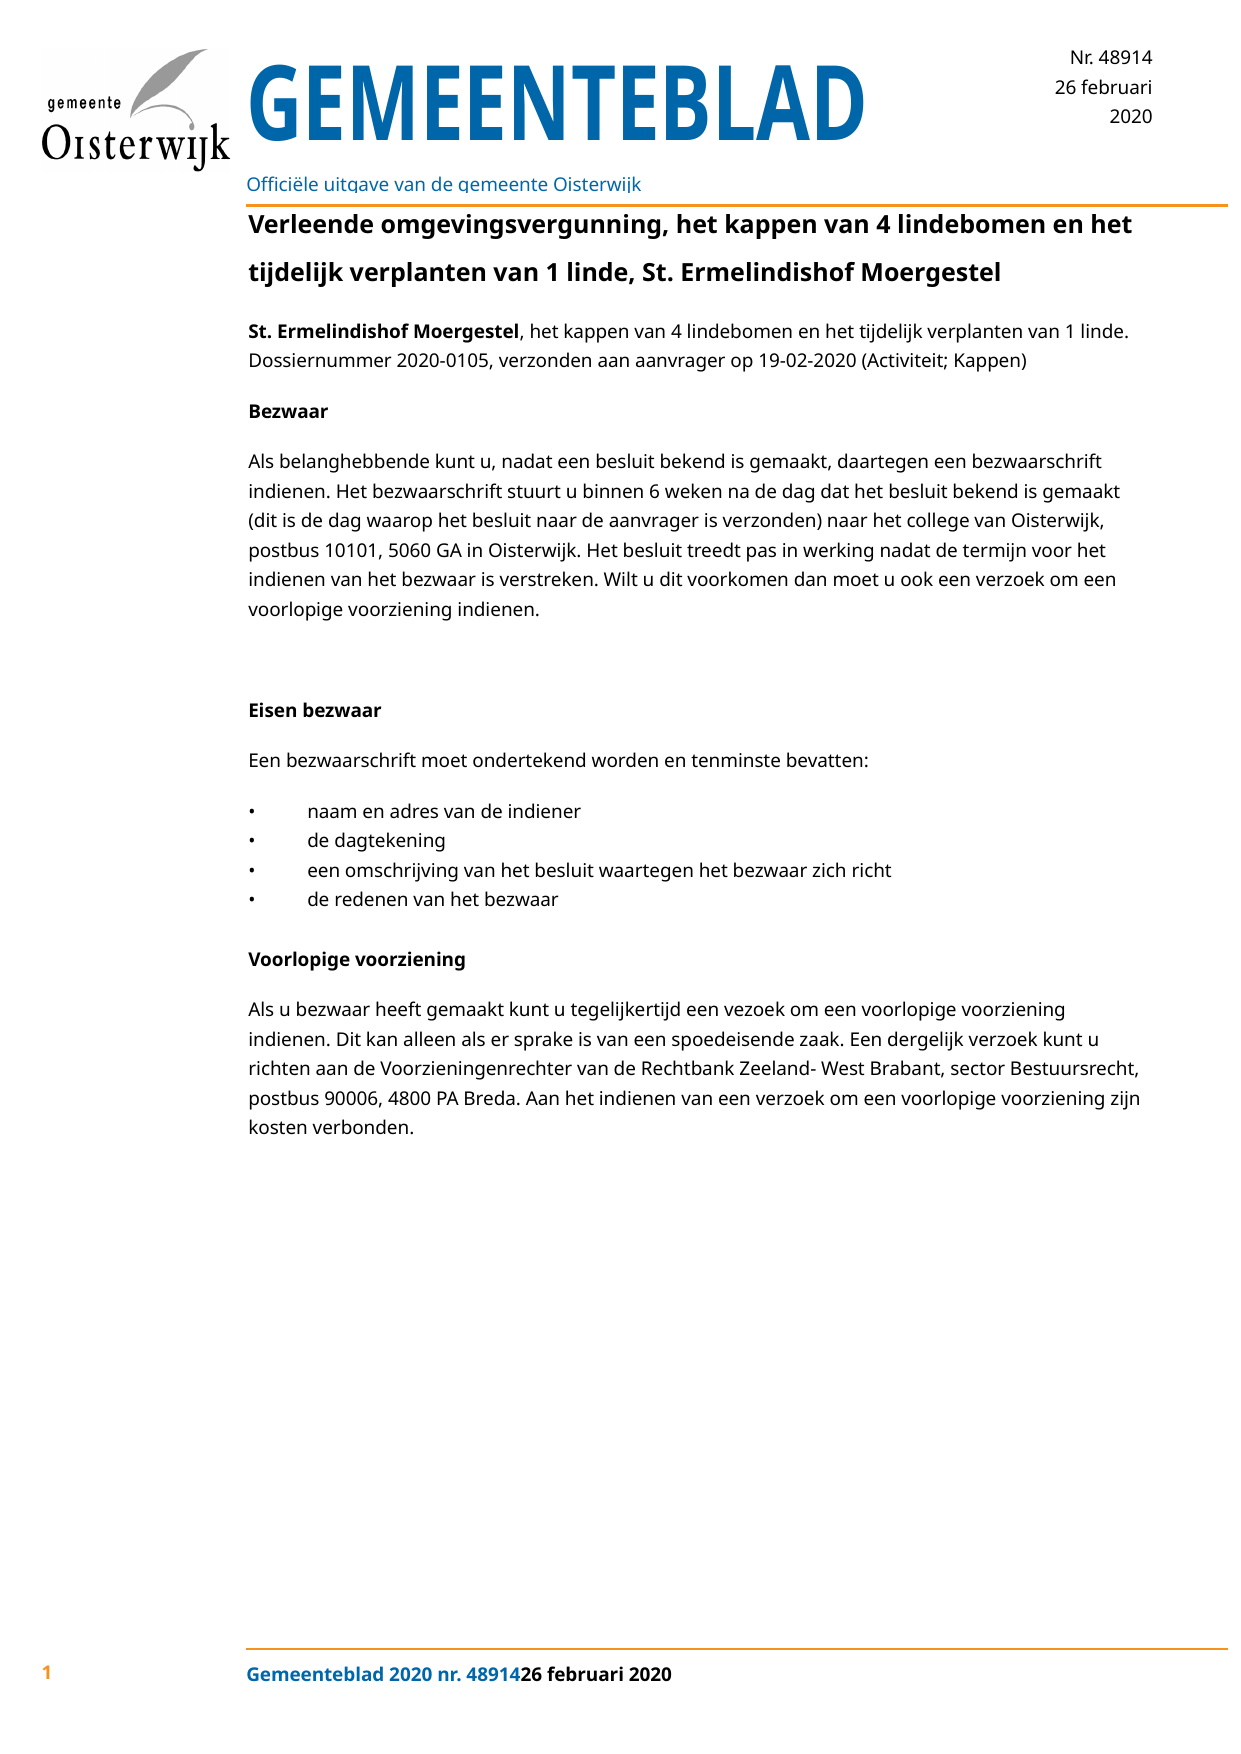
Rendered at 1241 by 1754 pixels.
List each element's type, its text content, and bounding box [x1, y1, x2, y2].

list naam en adres van de indiener [248, 798, 1152, 824]
text Als u bezwaar heeft gemaakt kunt u tegelijkertijd een vezoek om een voorlopige voorziening indienen. Dit kan alleen als er sprake is van een spoedeisende zaak. Een dergelijk verzoek kunt u richten aan de Voorzieningenrechter van de Rechtbank Zeeland- West Brabant, sector Bestuursrecht, postbus 90006, 4800 PA Breda. Aan het indienen van een verzoek om een voorlopige voorziening zijn kosten verbonden. [248, 996, 1152, 1140]
text Voorlopige voorziening [248, 946, 1152, 972]
list een omschrijving van het besluit waartegen het bezwaar zich richt [248, 857, 1152, 883]
text Als belanghebbende kunt u, nadat een besluit bekend is gemaakt, daartegen een bezwaarschrift indienen. Het bezwaarschrift stuurt u binnen 6 weken na de dag dat het besluit bekend is gemaakt (dit is de dag waarop het besluit naar de aanvrager is verzonden) naar het college van Oisterwijk, postbus 10101, 5060 GA in Oisterwijk. Het besluit treedt pas in werking nadat de termijn voor het indienen van het bezwaar is verstreken. Wilt u dit voorkomen dan moet u ook een verzoek om een voorlopige voorziening indienen. [248, 448, 1152, 622]
text Verleende omgevingsvergunning, het kappen van 4 lindebomen en het tijdelijk verplanten van 1 linde, St. Ermelindishof Moergestel [248, 207, 1152, 288]
text Eisen bezwaar [248, 697, 1152, 723]
picture [41, 47, 231, 172]
list de dagtekening [248, 827, 1152, 853]
list de redenen van het bezwaar [248, 887, 1152, 912]
text St. Ermelindishof Moergestel, het kappen van 4 lindebomen en het tijdelijk verplanten van 1 linde. Dossiernummer 2020-0105, verzonden aan aanvrager op 19-02-2020 (Activiteit; Kappen) [248, 318, 1152, 373]
text Bezwaar [248, 398, 1152, 424]
text Een bezwaarschrift moet ondertekend worden en tenminste bevatten: [248, 747, 1152, 773]
